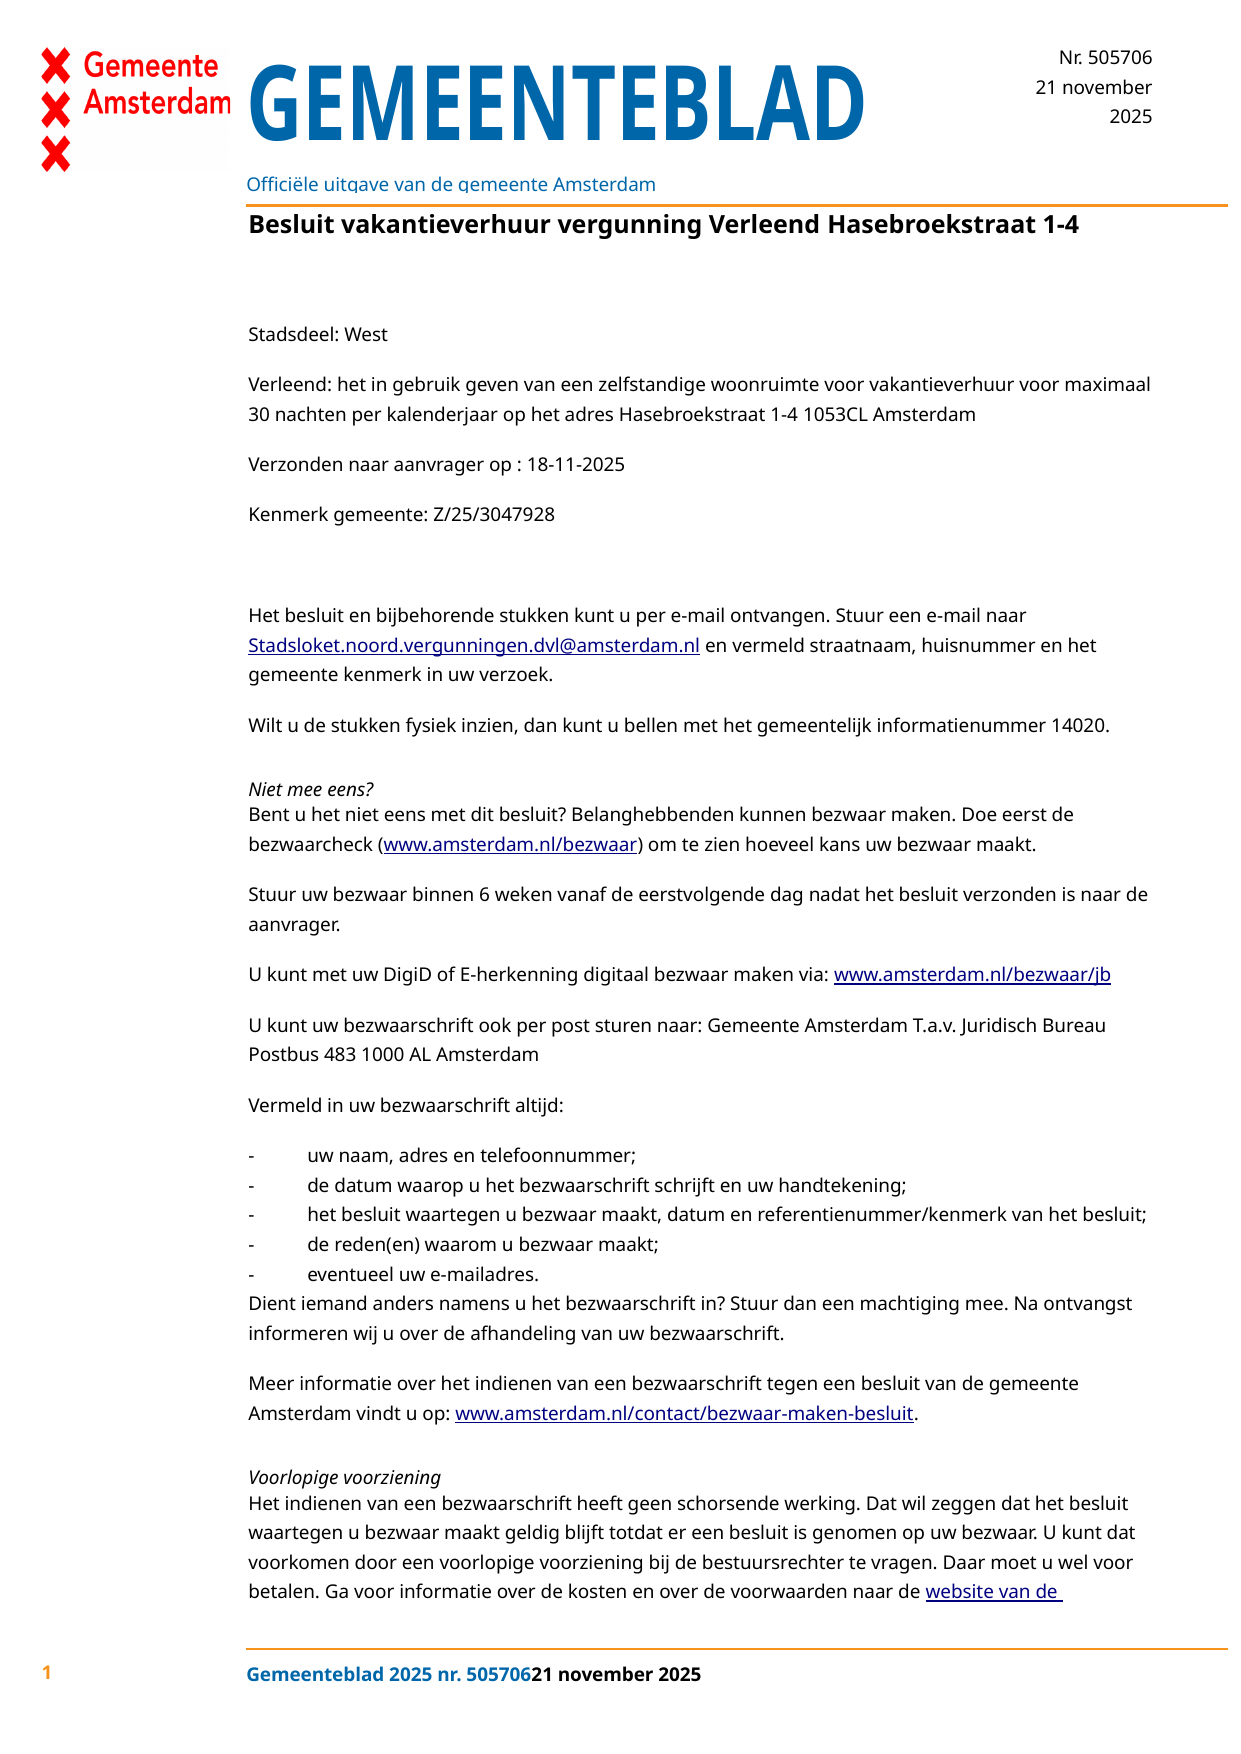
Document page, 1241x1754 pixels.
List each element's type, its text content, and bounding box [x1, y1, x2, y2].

text Verzonden naar aanvrager op : 18-11-2025 [248, 451, 1152, 477]
text Stadsdeel: West [248, 321, 1152, 346]
text Meer informatie over het indienen van een bezwaarschrift tegen een besluit van de gemeente Amsterdam vindt u op: www.amsterdam.nl/contact/bezwaar-maken-besluit. [248, 1370, 1152, 1426]
text Het besluit en bijbehorende stukken kunt u per e-mail ontvangen. Stuur een e-mail naar Stadsloket.noord.vergunningen.dvl@amsterdam.nl en vermeld straatnaam, huisnummer en het gemeente kenmerk in uw verzoek. [248, 602, 1152, 687]
text Vermeld in uw bezwaarschrift altijd: [248, 1092, 1152, 1118]
text U kunt uw bezwaarschrift ook per post sturen naar: Gemeente Amsterdam T.a.v. Juridisch Bureau Postbus 483 1000 AL Amsterdam [248, 1012, 1152, 1067]
list uw naam, adres en telefoonnummer; [248, 1142, 1152, 1168]
picture [41, 47, 231, 172]
list de datum waarop u het bezwaarschrift schrijft en uw handtekening; [248, 1172, 1152, 1198]
text Bent u het niet eens met dit besluit? Belanghebbenden kunnen bezwaar maken. Doe eerst de bezwaarcheck (www.amsterdam.nl/bezwaar) om te zien hoeveel kans uw bezwaar maakt. [248, 802, 1152, 857]
list eventueel uw e-mailadres. [248, 1261, 1152, 1287]
text Het indienen van een bezwaarschrift heeft geen schorsende werking. Dat wil zeggen dat het besluit waartegen u bezwaar maakt geldig blijft totdat er een besluit is genomen op uw bezwaar. U kunt dat voorkomen door een voorlopige voorziening bij de bestuursrechter te vragen. Daar moet u wel voor betalen. Ga voor informatie over de kosten en over de voorwaarden naar de website van de [248, 1490, 1152, 1604]
text Voorlopige voorziening [248, 1464, 1152, 1490]
list het besluit waartegen u bezwaar maakt, datum en referentienummer/kenmerk van het besluit; [248, 1202, 1152, 1227]
text U kunt met uw DigiD of E-herkenning digitaal bezwaar maken via: www.amsterdam.nl/bezwaar/jb [248, 962, 1152, 987]
list de reden(en) waarom u bezwaar maakt; [248, 1231, 1152, 1257]
text Stuur uw bezwaar binnen 6 weken vanaf de eerstvolgende dag nadat het besluit verzonden is naar de aanvrager. [248, 882, 1152, 937]
text Verleend: het in gebruik geven van een zelfstandige woonruimte voor vakantieverhuur voor maximaal 30 nachten per kalenderjaar op het adres Hasebroekstraat 1-4 1053CL Amsterdam [248, 371, 1152, 426]
text Wilt u de stukken fysiek inzien, dan kunt u bellen met het gemeentelijk informatienummer 14020. [248, 712, 1152, 738]
text Besluit vakantieverhuur vergunning Verleend Hasebroekstraat 1-4 [248, 207, 1152, 241]
text Niet mee eens? [248, 776, 1152, 802]
text Dient iemand anders namens u het bezwaarschrift in? Stuur dan een machtiging mee. Na ontvangst informeren wij u over de afhandeling van uw bezwaarschrift. [248, 1290, 1152, 1346]
text Kenmerk gemeente: Z/25/3047928 [248, 502, 1152, 527]
